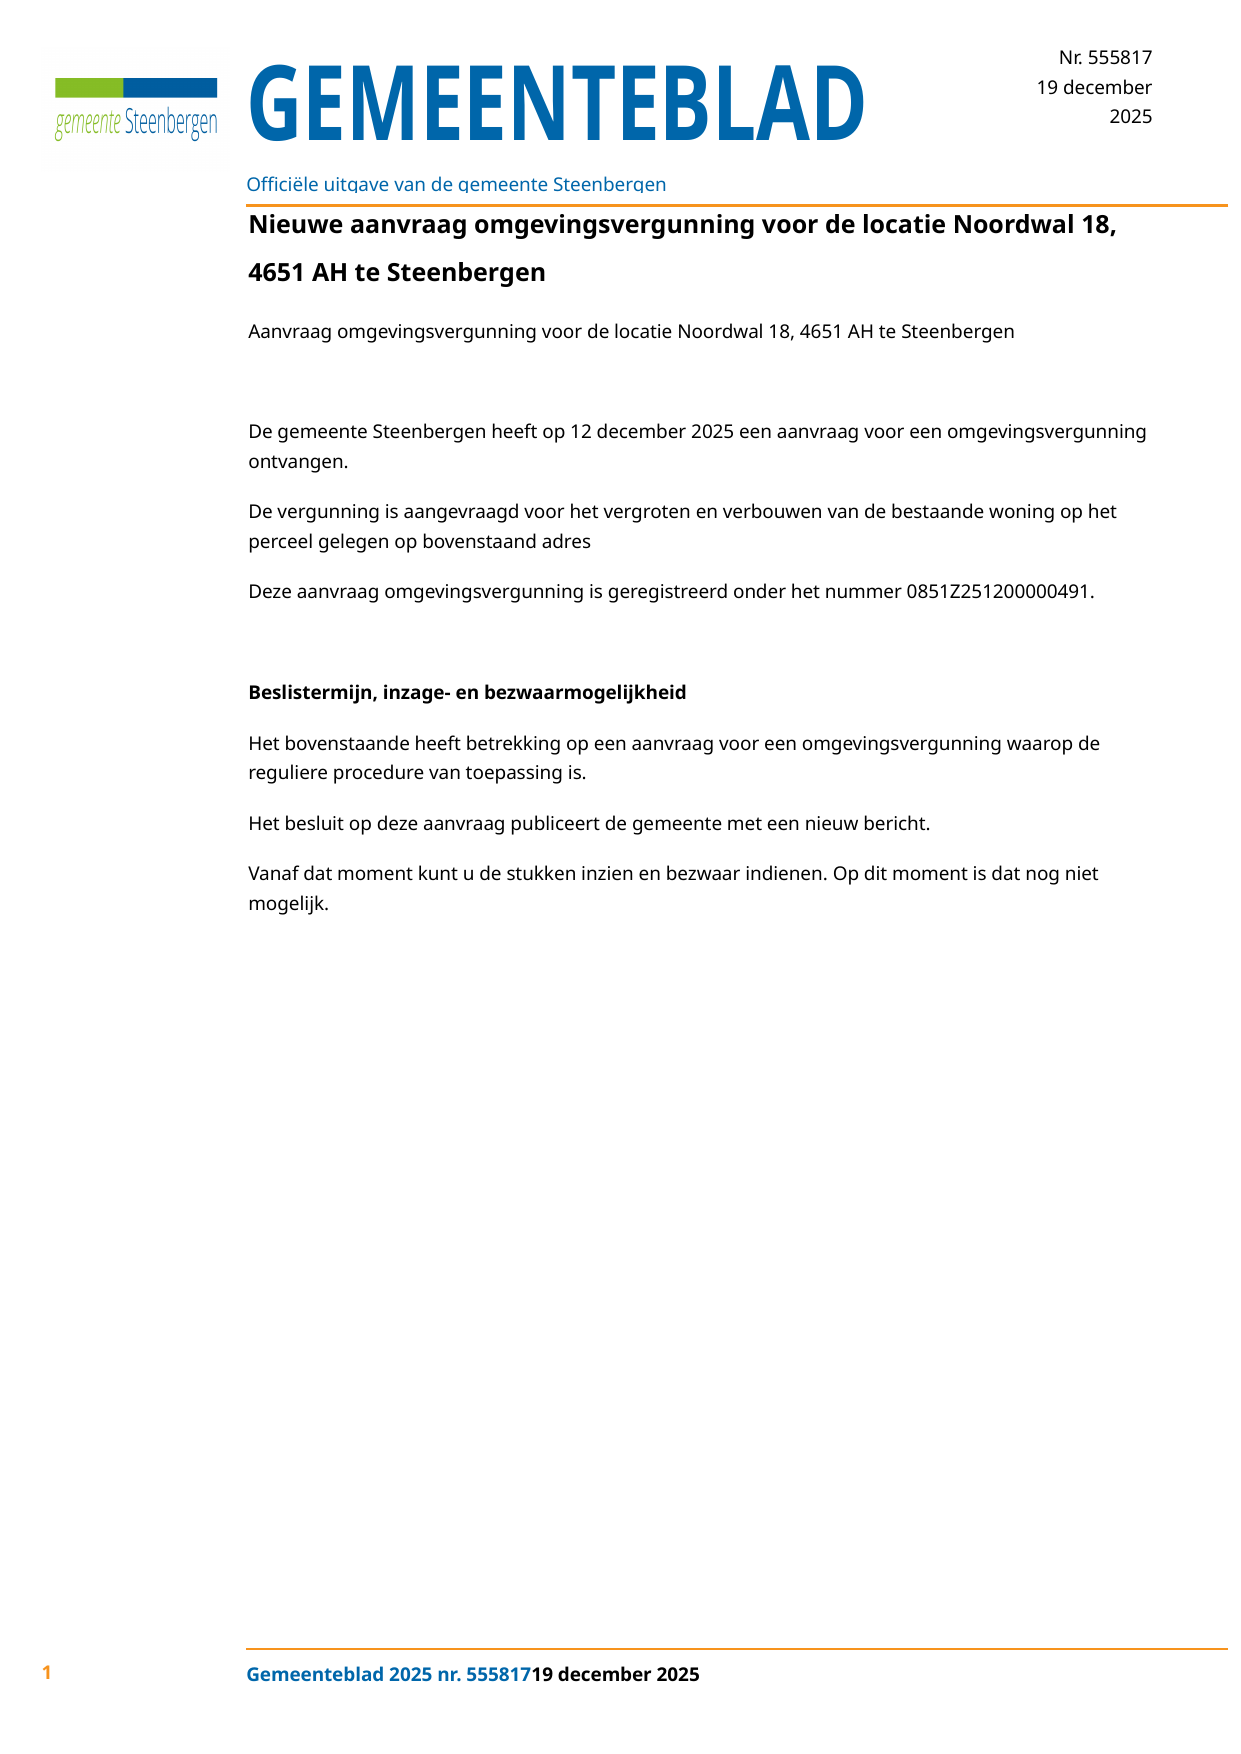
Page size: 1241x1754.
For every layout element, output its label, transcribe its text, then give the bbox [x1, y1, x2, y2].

text Het besluit op deze aanvraag publiceert de gemeente met een nieuw bericht. [248, 810, 1152, 836]
text De gemeente Steenbergen heeft op 12 december 2025 een aanvraag voor een omgevingsvergunning ontvangen. [248, 419, 1152, 474]
text Aanvraag omgevingsvergunning voor de locatie Noordwal 18, 4651 AH te Steenbergen [248, 318, 1152, 344]
text De vergunning is aangevraagd voor het vergroten en verbouwen van de bestaande woning op het perceel gelegen op bovenstaand adres [248, 499, 1152, 554]
picture [41, 47, 231, 172]
text Vanaf dat moment kunt u de stukken inzien en bezwaar indienen. Op dit moment is dat nog niet mogelijk. [248, 860, 1152, 916]
text Beslistermijn, inzage- en bezwaarmogelijkheid [248, 679, 1152, 705]
text Deze aanvraag omgevingsvergunning is geregistreerd onder het nummer 0851Z251200000491. [248, 579, 1152, 604]
text Nieuwe aanvraag omgevingsvergunning voor de locatie Noordwal 18, 4651 AH te Steenbergen [248, 207, 1152, 288]
text Het bovenstaande heeft betrekking op een aanvraag voor een omgevingsvergunning waarop de reguliere procedure van toepassing is. [248, 730, 1152, 785]
